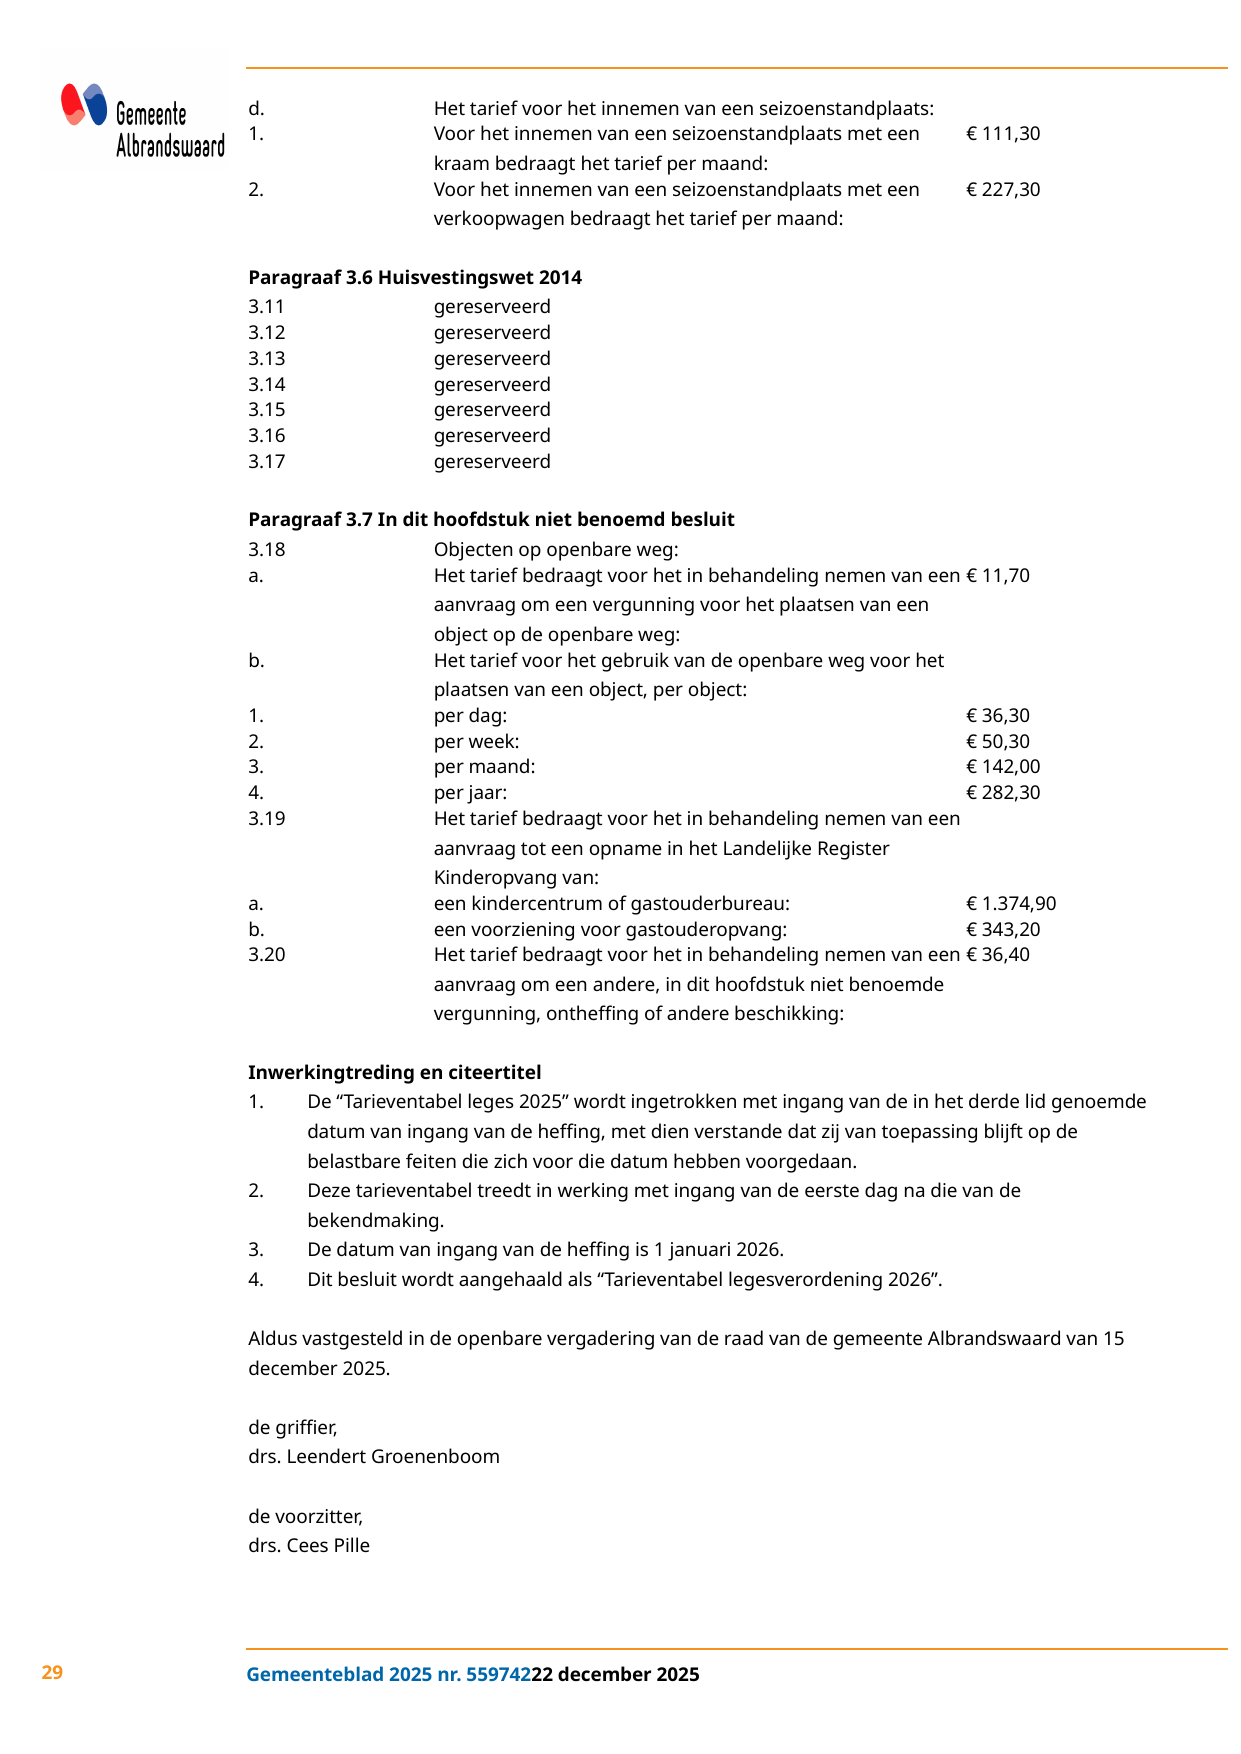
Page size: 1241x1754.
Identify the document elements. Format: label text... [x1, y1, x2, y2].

table_cell d. [248, 95, 433, 121]
table_cell € 282,30 [966, 779, 1152, 805]
table_cell € 1.374,90 [966, 890, 1152, 916]
table_cell per week: [434, 728, 966, 754]
table_cell Voor het innemen van een seizoenstandplaats met een kraam bedraagt het tarief per maand: [434, 121, 966, 176]
table_cell een voorziening voor gastouderopvang: [434, 916, 966, 941]
table_cell 3.13 [248, 345, 433, 371]
table_cell € 36,40 [966, 941, 1152, 1026]
table_cell € 227,30 [966, 176, 1152, 231]
table_cell 3.17 [248, 448, 433, 474]
table_cell [966, 805, 1152, 890]
table_cell [966, 422, 1152, 448]
table_cell b. [248, 647, 433, 702]
table_cell € 36,30 [966, 702, 1152, 728]
table_cell 3.16 [248, 422, 433, 448]
table_cell € 343,20 [966, 916, 1152, 941]
table_cell 3.20 [248, 941, 433, 1026]
table_cell gereserveerd [434, 319, 966, 345]
table_cell per maand: [434, 754, 966, 779]
table_cell € 11,70 [966, 562, 1152, 647]
text de griffier, [248, 1414, 1152, 1440]
table_cell gereserveerd [434, 371, 966, 397]
text Aldus vastgesteld in de openbare vergadering van de raad van de gemeente Albrandswaard van 15 december 2025. [248, 1325, 1152, 1381]
text de voorzitter, [248, 1503, 1152, 1529]
table_cell 1. [248, 121, 433, 176]
list De datum van ingang van de heffing is 1 januari 2026. [248, 1237, 1152, 1262]
table_cell Het tarief bedraagt voor het in behandeling nemen van een aanvraag tot een opname in het Landelijke Register Kinderopvang van: [434, 805, 966, 890]
table_cell 4. [248, 779, 433, 805]
list Dit besluit wordt aangehaald als “Tarieventabel legesverordening 2026”. [248, 1266, 1152, 1292]
table_cell 3. [248, 754, 433, 779]
table_cell a. [248, 562, 433, 647]
text drs. Leendert Groenenboom [248, 1444, 1152, 1469]
text Inwerkingtreding en citeertitel [248, 1059, 1152, 1085]
table_cell gereserveerd [434, 448, 966, 474]
table_cell Het tarief bedraagt voor het in behandeling nemen van een aanvraag om een vergunning voor het plaatsen van een object op de openbare weg: [434, 562, 966, 647]
table_cell [966, 95, 1152, 121]
table_cell € 111,30 [966, 121, 1152, 176]
picture [41, 47, 231, 172]
table_cell a. [248, 890, 433, 916]
table_cell 2. [248, 176, 433, 231]
table_cell 3.14 [248, 371, 433, 397]
table_header [966, 294, 1152, 319]
text Paragraaf 3.6 Huisvestingswet 2014 [248, 264, 1152, 290]
table_cell 1. [248, 702, 433, 728]
table_cell € 50,30 [966, 728, 1152, 754]
text Paragraaf 3.7 In dit hoofdstuk niet benoemd besluit [248, 507, 1152, 532]
table_cell Het tarief voor het innemen van een seizoenstandplaats: [434, 95, 966, 121]
table_cell Voor het innemen van een seizoenstandplaats met een verkoopwagen bedraagt het tarief per maand: [434, 176, 966, 231]
table_cell [966, 647, 1152, 702]
list Deze tarieventabel treedt in werking met ingang van de eerste dag na die van de bekendmaking. [248, 1177, 1152, 1233]
table_header gereserveerd [434, 294, 966, 319]
table_cell gereserveerd [434, 345, 966, 371]
table_cell gereserveerd [434, 397, 966, 422]
table_cell [966, 319, 1152, 345]
table_header [966, 536, 1152, 562]
table_cell [966, 345, 1152, 371]
table_header 3.18 [248, 536, 433, 562]
table_cell 3.12 [248, 319, 433, 345]
table_cell 3.19 [248, 805, 433, 890]
table_cell Het tarief voor het gebruik van de openbare weg voor het plaatsen van een object, per object: [434, 647, 966, 702]
table_cell een kindercentrum of gastouderbureau: [434, 890, 966, 916]
table_header Objecten op openbare weg: [434, 536, 966, 562]
table_header 3.11 [248, 294, 433, 319]
table_cell 3.15 [248, 397, 433, 422]
table_cell per dag: [434, 702, 966, 728]
table_cell € 142,00 [966, 754, 1152, 779]
table_cell 2. [248, 728, 433, 754]
table_cell Het tarief bedraagt voor het in behandeling nemen van een aanvraag om een andere, in dit hoofdstuk niet benoemde vergunning, ontheffing of andere beschikking: [434, 941, 966, 1026]
table_cell gereserveerd [434, 422, 966, 448]
list De “Tarieventabel leges 2025” wordt ingetrokken met ingang van de in het derde lid genoemde datum van ingang van de heffing, met dien verstande dat zij van toepassing blijft op de belastbare feiten die zich voor die datum hebben voorgedaan. [248, 1089, 1152, 1174]
table_cell [966, 448, 1152, 474]
table_cell per jaar: [434, 779, 966, 805]
table_cell [966, 397, 1152, 422]
table_cell [966, 371, 1152, 397]
text drs. Cees Pille [248, 1532, 1152, 1558]
table_cell b. [248, 916, 433, 941]
